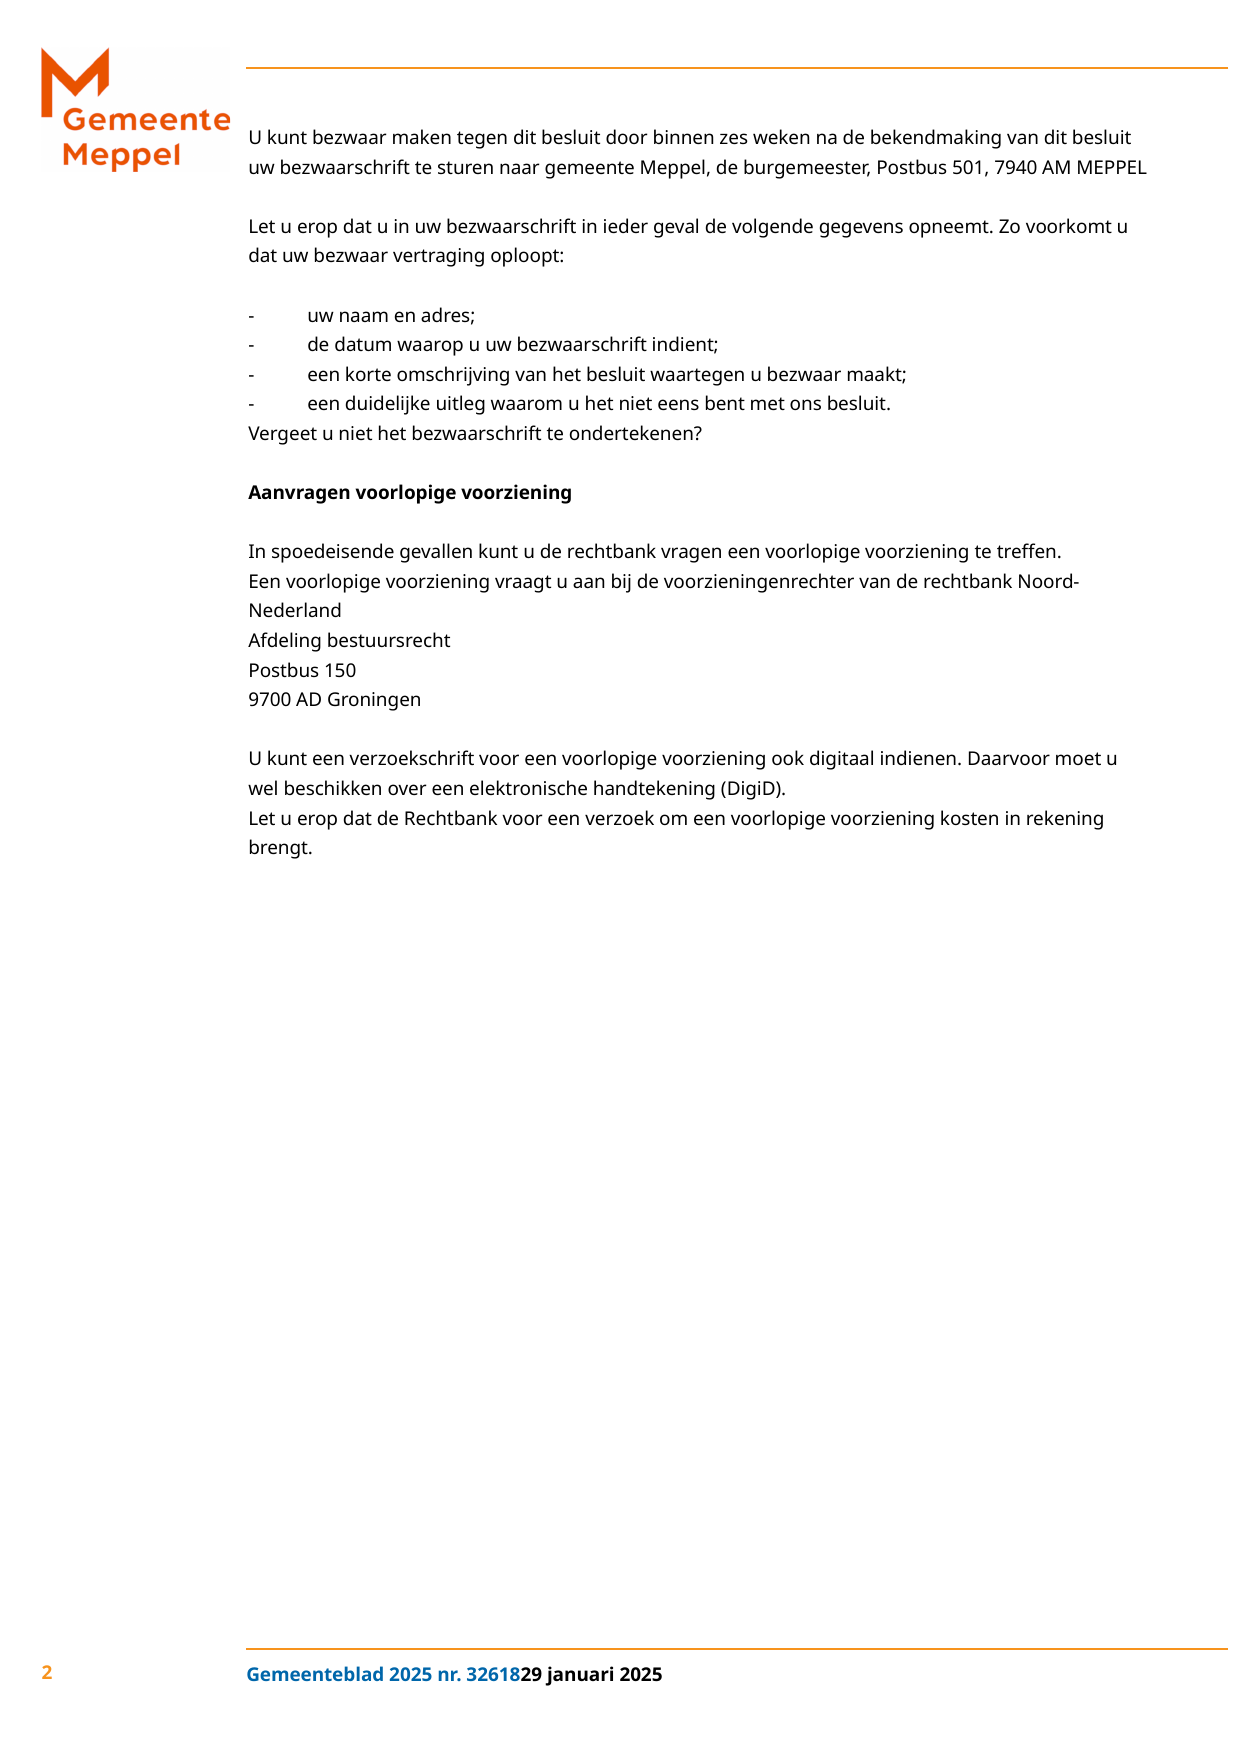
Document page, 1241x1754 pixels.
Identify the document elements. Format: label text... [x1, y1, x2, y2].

list uw naam en adres; [248, 302, 1152, 328]
list een duidelijke uitleg waarom u het niet eens bent met ons besluit. [248, 391, 1152, 416]
text U kunt een verzoekschrift voor een voorlopige voorziening ook digitaal indienen. Daarvoor moet u wel beschikken over een elektronische handtekening (DigiD). [248, 746, 1152, 801]
text Let u erop dat u in uw bezwaarschrift in ieder geval de volgende gegevens opneemt. Zo voorkomt u dat uw bezwaar vertraging oploopt: [248, 213, 1152, 268]
text Postbus 150 [248, 657, 1152, 683]
text 9700 AD Groningen [248, 686, 1152, 712]
text Afdeling bestuursrecht [248, 627, 1152, 653]
text Een voorlopige voorziening vraagt u aan bij de voorzieningenrechter van de rechtbank Noord-Nederland [248, 568, 1152, 623]
text Vergeet u niet het bezwaarschrift te ondertekenen? [248, 420, 1152, 446]
list een korte omschrijving van het besluit waartegen u bezwaar maakt; [248, 361, 1152, 387]
list de datum waarop u uw bezwaarschrift indient; [248, 331, 1152, 357]
text Let u erop dat de Rechtbank voor een verzoek om een voorlopige voorziening kosten in rekening brengt. [248, 805, 1152, 860]
text Aanvragen voorlopige voorziening [248, 479, 1152, 505]
picture [41, 47, 231, 172]
text In spoedeisende gevallen kunt u de rechtbank vragen een voorlopige voorziening te treffen. [248, 538, 1152, 564]
text U kunt bezwaar maken tegen dit besluit door binnen zes weken na de bekendmaking van dit besluit uw bezwaarschrift te sturen naar gemeente Meppel, de burgemeester, Postbus 501, 7940 AM MEPPEL [248, 124, 1152, 180]
